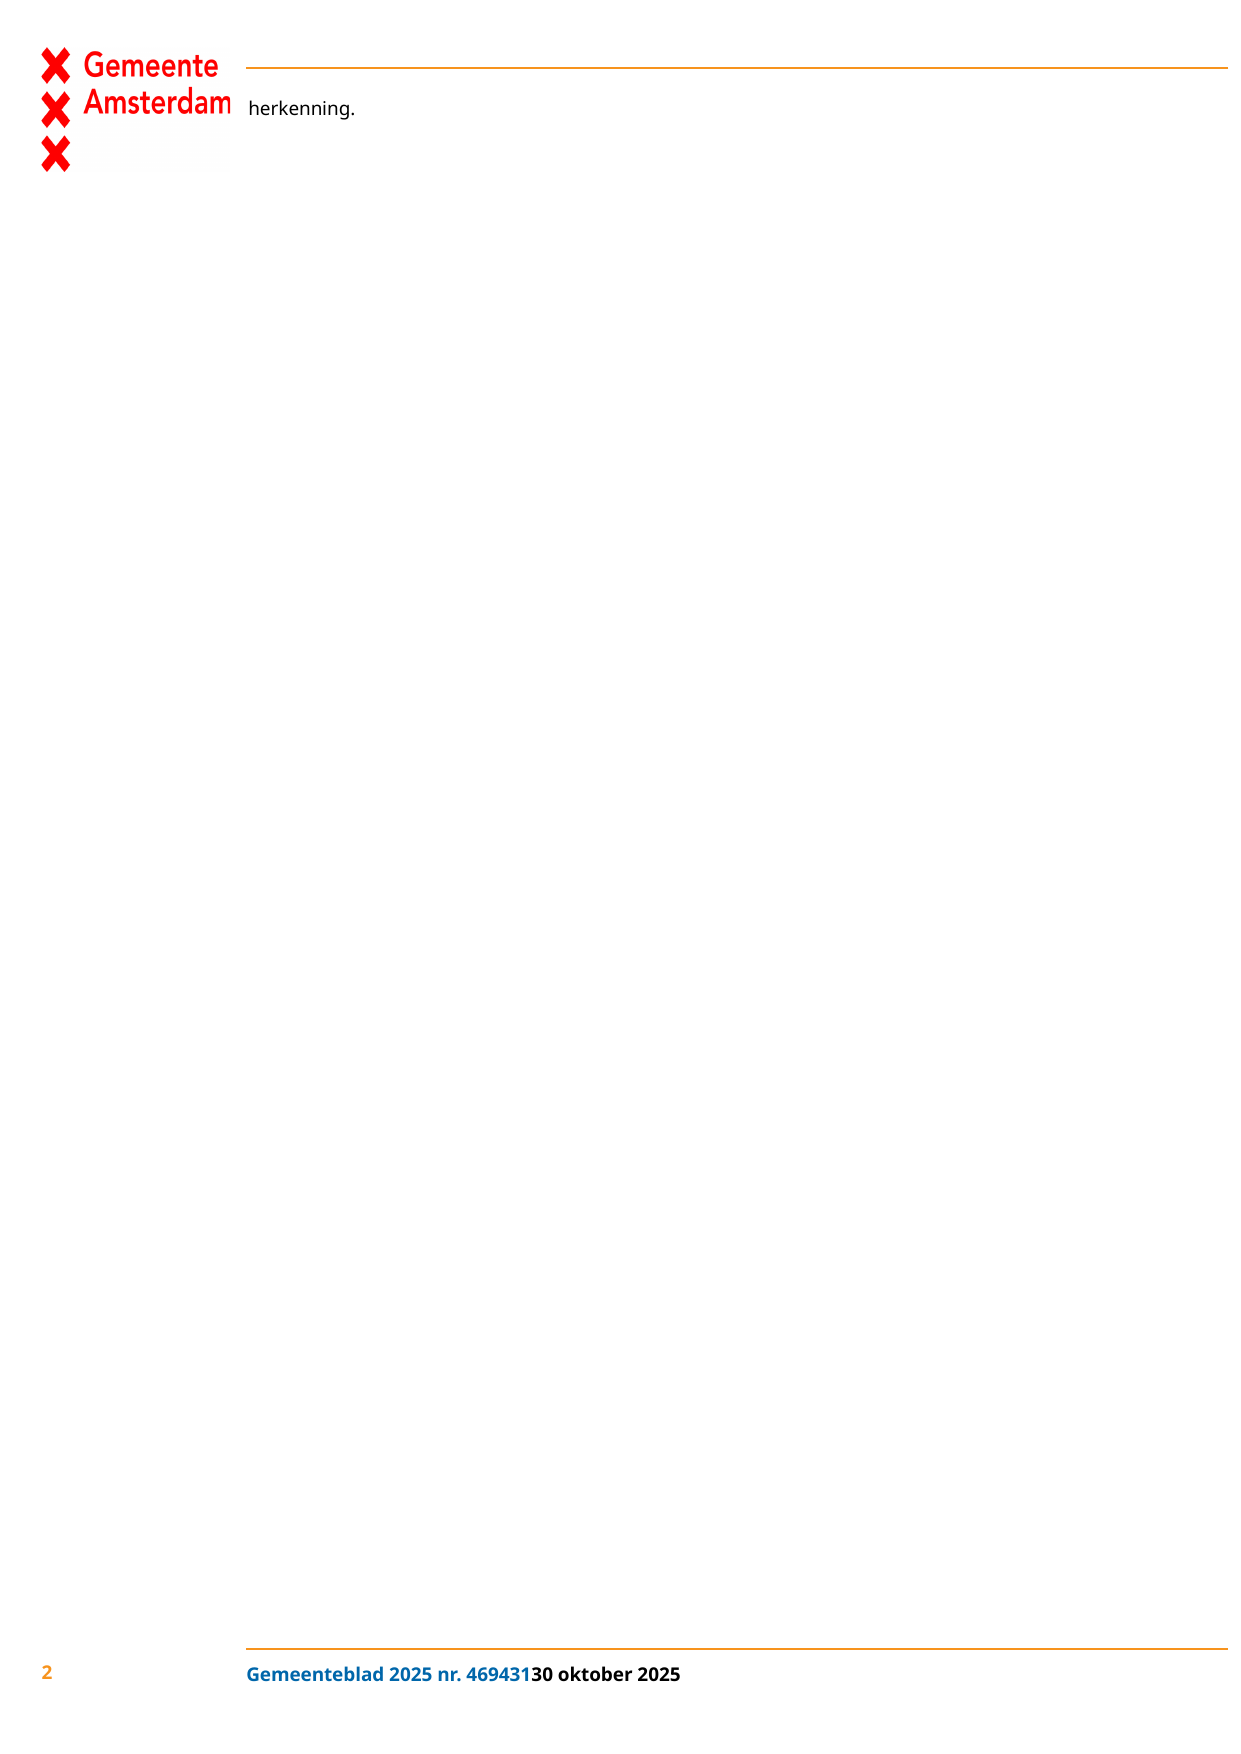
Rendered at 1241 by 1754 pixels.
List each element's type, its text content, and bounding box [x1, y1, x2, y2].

picture [41, 47, 231, 172]
text herkenning. [248, 95, 1152, 121]
